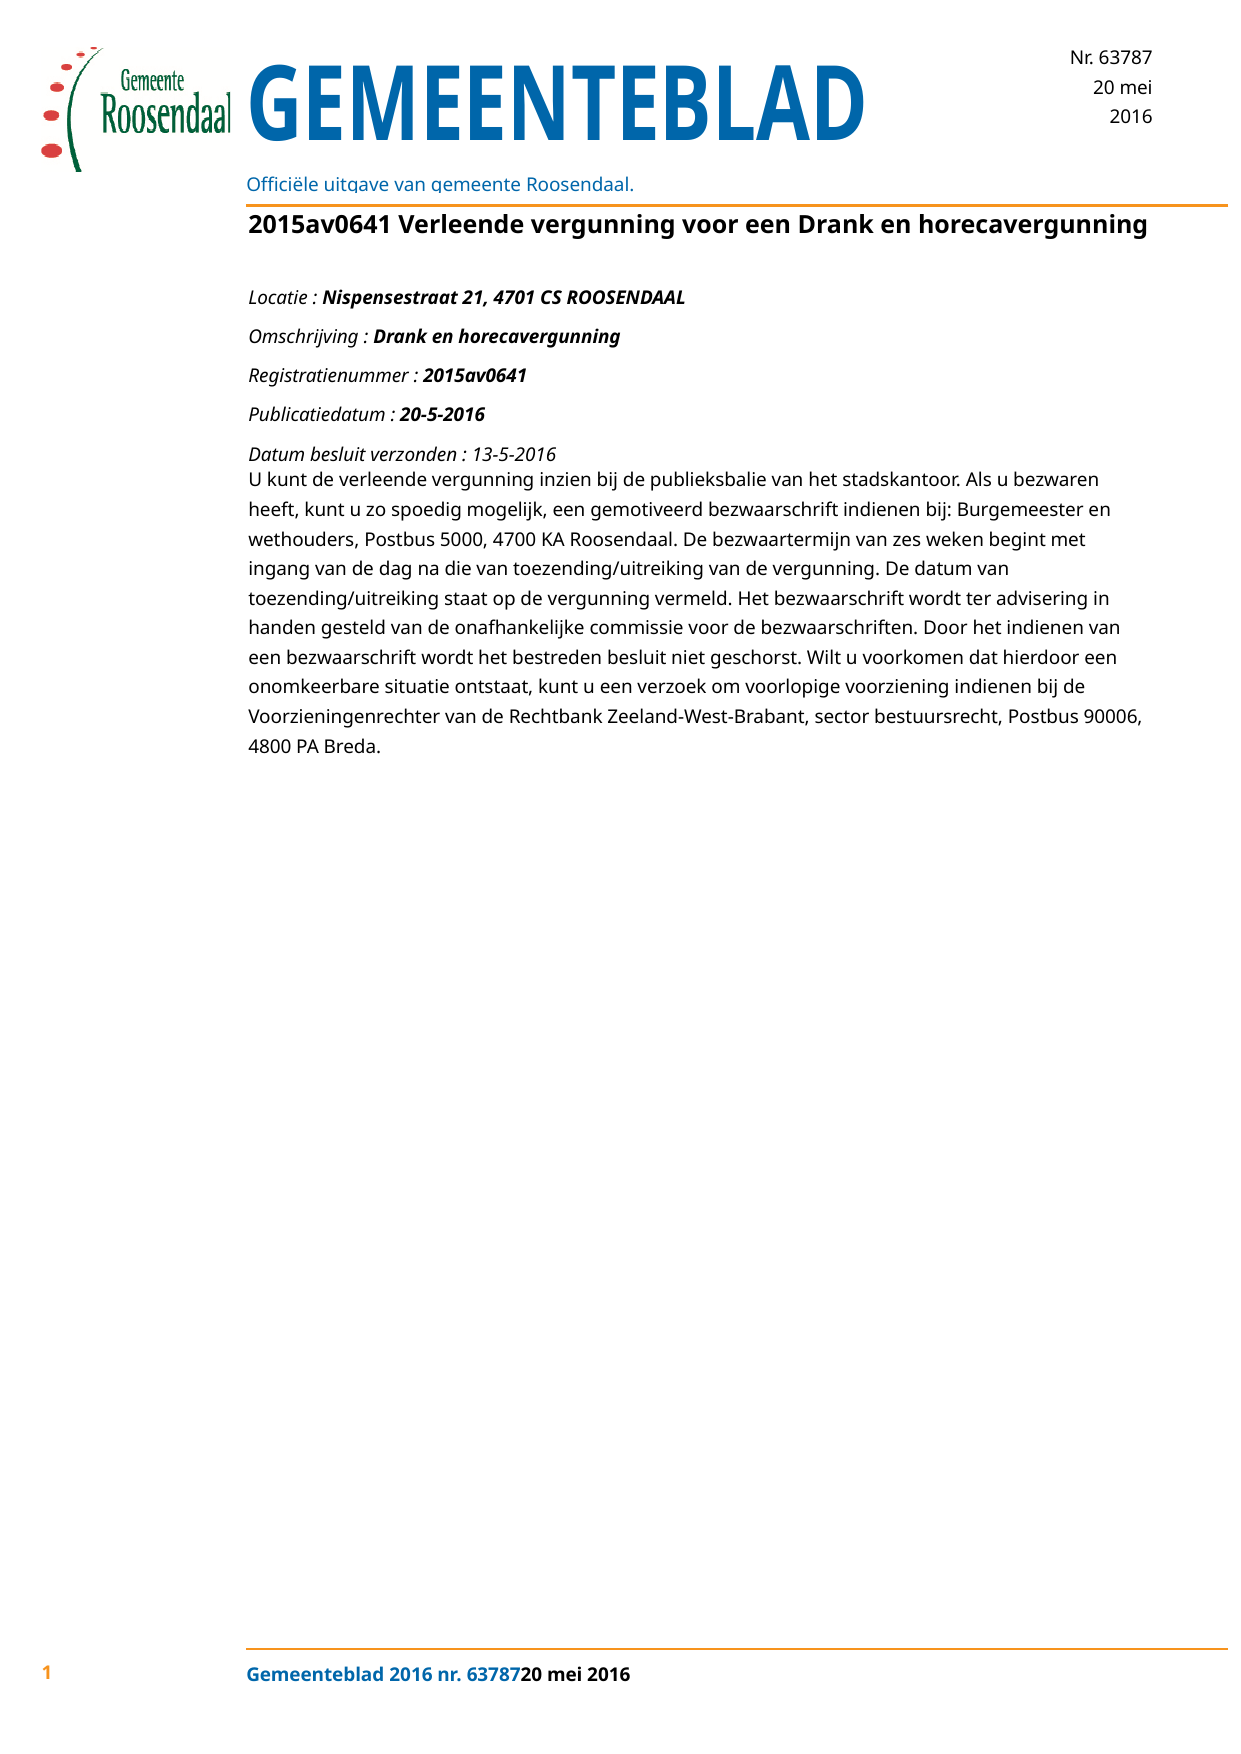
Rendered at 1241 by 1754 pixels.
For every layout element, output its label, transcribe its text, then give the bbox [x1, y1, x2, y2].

text Locatie : Nispensestraat 21, 4701 CS ROOSENDAAL [248, 284, 1152, 309]
text Publicatiedatum : 20-5-2016 [248, 402, 1152, 427]
text U kunt de verleende vergunning inzien bij de publieksbalie van het stadskantoor. Als u bezwaren heeft, kunt u zo spoedig mogelijk, een gemotiveerd bezwaarschrift indienen bij: Burgemeester en wethouders, Postbus 5000, 4700 KA Roosendaal. De bezwaartermijn van zes weken begint met ingang van de dag na die van toezending/uitreiking van de vergunning. De datum van toezending/uitreiking staat op de vergunning vermeld. Het bezwaarschrift wordt ter advisering in handen gesteld van de onafhankelijke commissie voor de bezwaarschriften. Door het indienen van een bezwaarschrift wordt het bestreden besluit niet geschorst. Wilt u voorkomen dat hierdoor een onomkeerbare situatie ontstaat, kunt u een verzoek om voorlopige voorziening indienen bij de Voorzieningenrechter van de Rechtbank Zeeland-West-Brabant, sector bestuursrecht, Postbus 90006, 4800 PA Breda. [248, 467, 1152, 759]
text 2015av0641 Verleende vergunning voor een Drank en horecavergunning [248, 207, 1152, 241]
text Datum besluit verzonden : 13-5-2016 [248, 441, 1152, 467]
text Omschrijving : Drank en horecavergunning [248, 323, 1152, 349]
picture [41, 47, 231, 172]
text Registratienummer : 2015av0641 [248, 362, 1152, 388]
